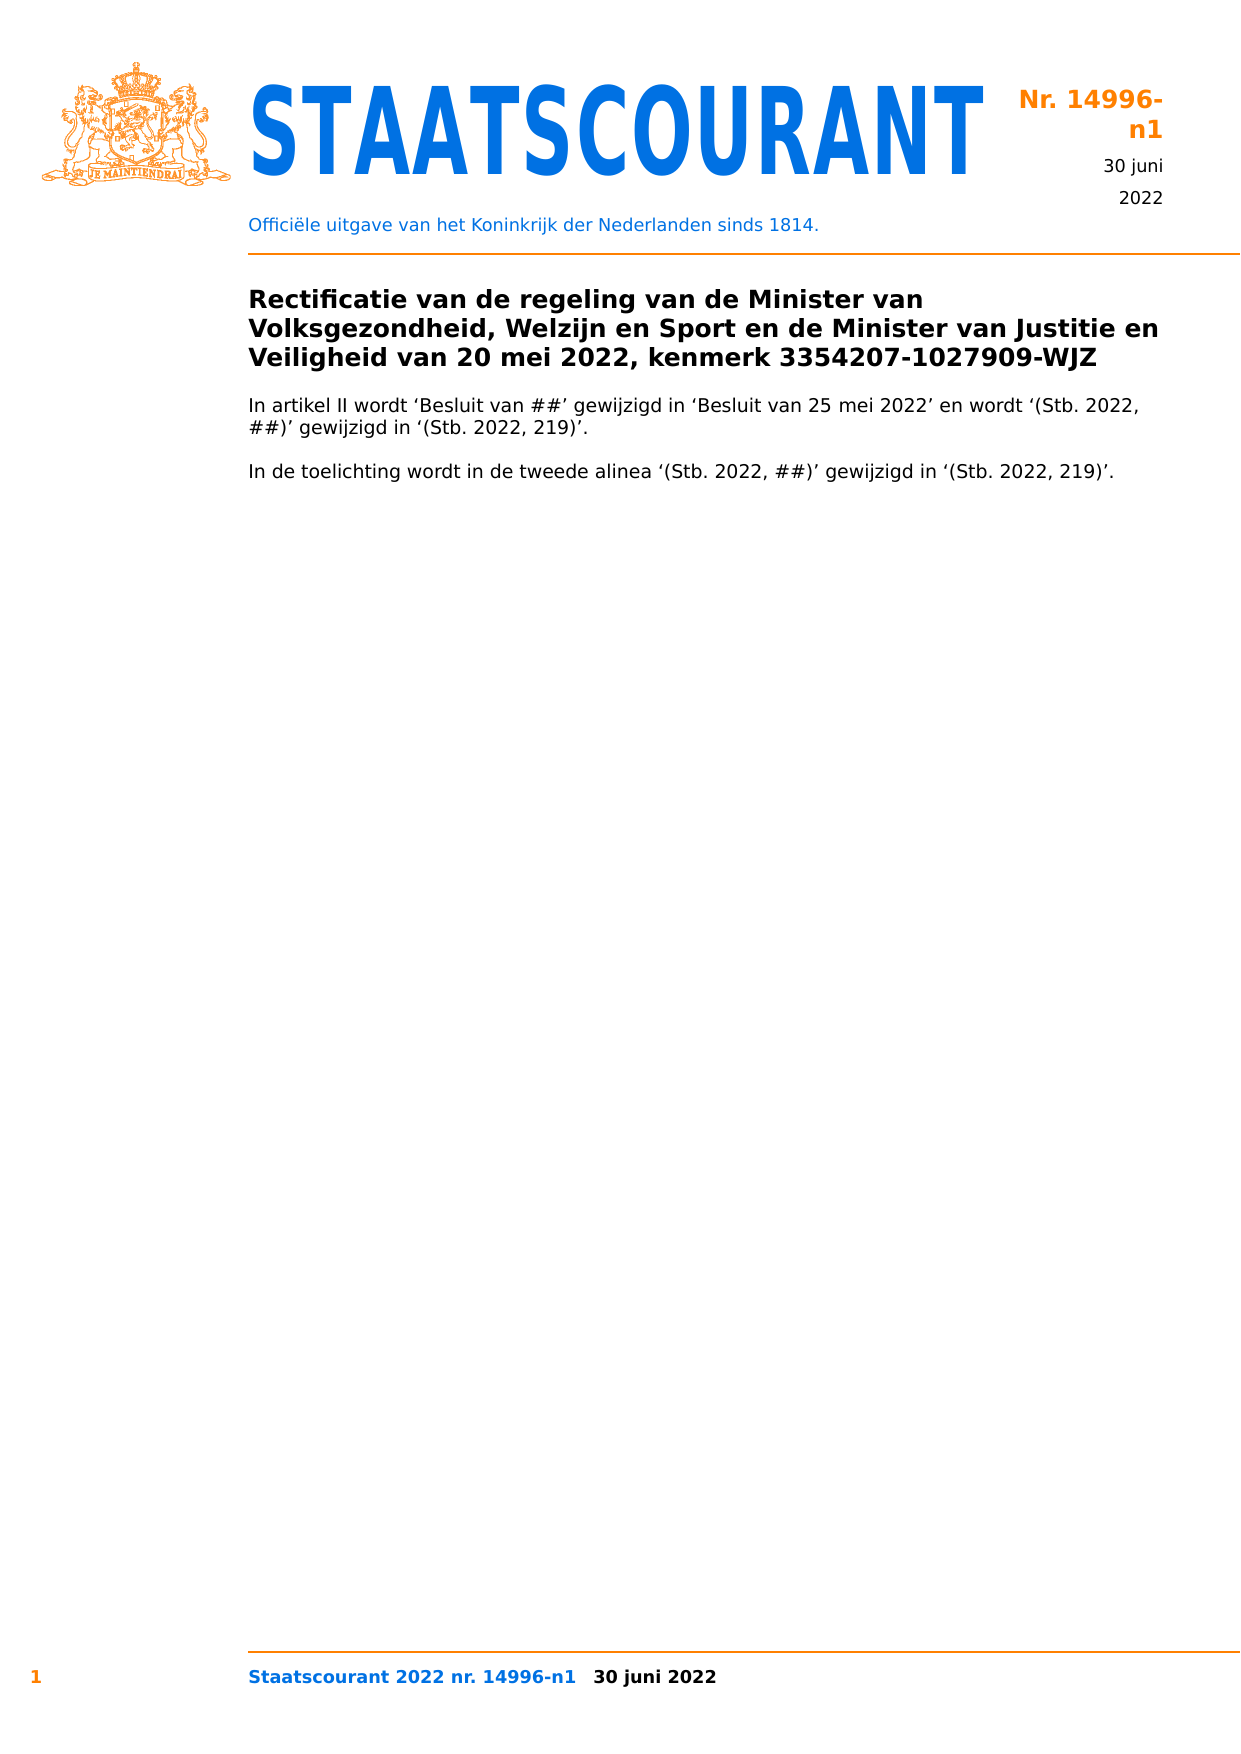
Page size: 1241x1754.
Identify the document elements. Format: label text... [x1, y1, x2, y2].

table_header Nr. 14996-n1 [998, 62, 1240, 150]
text In de toelichting wordt in de tweede alinea ‘(Stb. 2022, ##)’ gewijzigd in ‘(Stb. 2022, 219)’. [248, 461, 1163, 482]
text In artikel II wordt ‘Besluit van ##’ gewijzigd in ‘Besluit van 25 mei 2022’ en wordt ‘(Stb. 2022, ##)’ gewijzigd in ‘(Stb. 2022, 219)’. [248, 395, 1163, 439]
subtitle Rectificatie van de regeling van de Minister van Volksgezondheid, Welzijn en Sport en de Minister van Justitie en Veiligheid van 20 mei 2022, kenmerk 3354207-1027909-WJZ [248, 285, 1163, 373]
table_header [25, 62, 248, 253]
table_cell 2022 [998, 183, 1240, 215]
table_header STAATSCOURANT [248, 62, 998, 215]
table_cell Officiële uitgave van het Koninkrijk der Nederlanden sinds 1814. [248, 215, 1240, 253]
picture [41, 62, 231, 186]
table_cell 30 juni [998, 150, 1240, 182]
